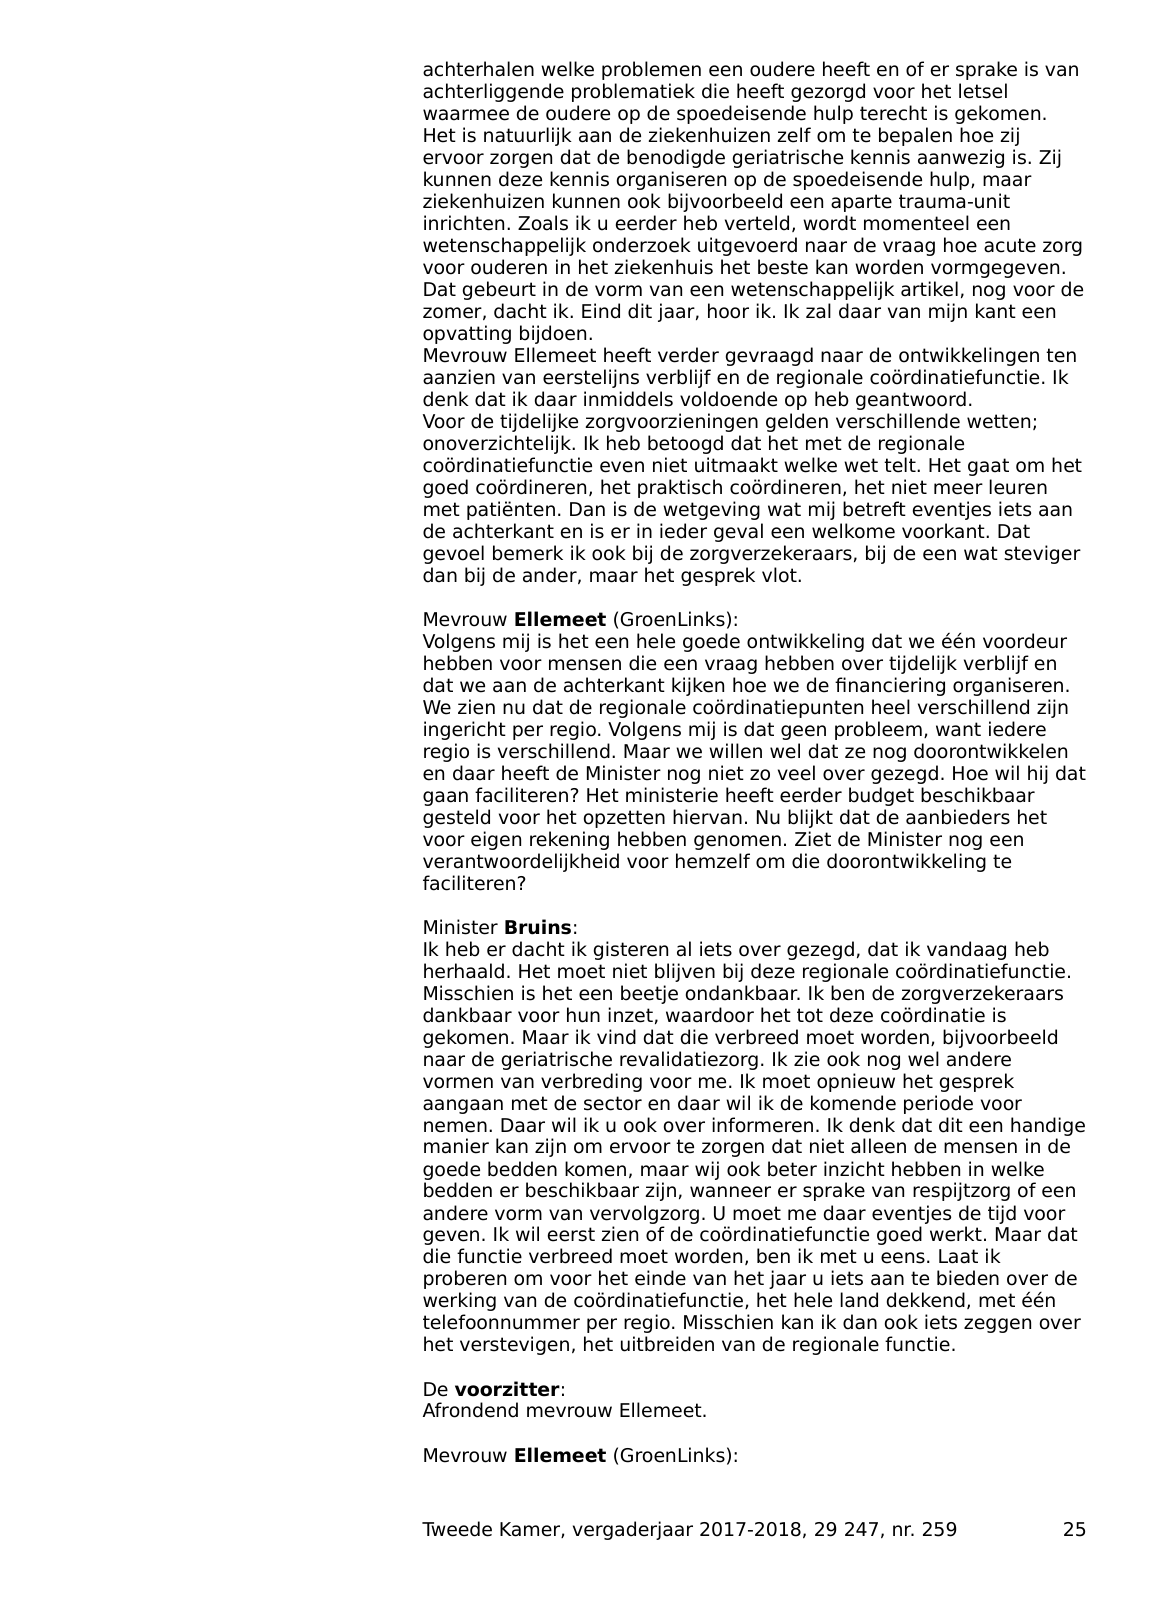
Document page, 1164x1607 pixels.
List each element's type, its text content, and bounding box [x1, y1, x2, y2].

text Volgens mij is het een hele goede ontwikkeling dat we één voordeur hebben voor mensen die een vraag hebben over tijdelijk verblijf en dat we aan de achterkant kijken hoe we de financiering organiseren. We zien nu dat de regionale coördinatiepunten heel verschillend zijn ingericht per regio. Volgens mij is dat geen probleem, want iedere regio is verschillend. Maar we willen wel dat ze nog doorontwikkelen en daar heeft de Minister nog niet zo veel over gezegd. Hoe wil hij dat gaan faciliteren? Het ministerie heeft eerder budget beschikbaar gesteld voor het opzetten hiervan. Nu blijkt dat de aanbieders het voor eigen rekening hebben genomen. Ziet de Minister nog een verantwoordelijkheid voor hemzelf om die doorontwikkeling te faciliteren? [422, 631, 1087, 894]
text Mevrouw Ellemeet (GroenLinks): [422, 1444, 1087, 1467]
text Mevrouw Ellemeet heeft verder gevraagd naar de ontwikkelingen ten aanzien van eerstelijns verblijf en de regionale coördinatiefunctie. Ik denk dat ik daar inmiddels voldoende op heb geantwoord. [422, 345, 1087, 411]
text achterhalen welke problemen een oudere heeft en of er sprake is van achterliggende problematiek die heeft gezorgd voor het letsel waarmee de oudere op de spoedeisende hulp terecht is gekomen. Het is natuurlijk aan de ziekenhuizen zelf om te bepalen hoe zij ervoor zorgen dat de benodigde geriatrische kennis aanwezig is. Zij kunnen deze kennis organiseren op de spoedeisende hulp, maar ziekenhuizen kunnen ook bijvoorbeeld een aparte trauma-unit inrichten. Zoals ik u eerder heb verteld, wordt momenteel een wetenschappelijk onderzoek uitgevoerd naar de vraag hoe acute zorg voor ouderen in het ziekenhuis het beste kan worden vormgegeven. Dat gebeurt in de vorm van een wetenschappelijk artikel, nog voor de zomer, dacht ik. Eind dit jaar, hoor ik. Ik zal daar van mijn kant een opvatting bijdoen. [422, 59, 1087, 345]
text De voorzitter: [422, 1378, 1087, 1400]
text Mevrouw Ellemeet (GroenLinks): [422, 609, 1087, 631]
text Ik heb er dacht ik gisteren al iets over gezegd, dat ik vandaag heb herhaald. Het moet niet blijven bij deze regionale coördinatiefunctie. Misschien is het een beetje ondankbaar. Ik ben de zorgverzekeraars dankbaar voor hun inzet, waardoor het tot deze coördinatie is gekomen. Maar ik vind dat die verbreed moet worden, bijvoorbeeld naar de geriatrische revalidatiezorg. Ik zie ook nog wel andere vormen van verbreding voor me. Ik moet opnieuw het gesprek aangaan met de sector en daar wil ik de komende periode voor nemen. Daar wil ik u ook over informeren. Ik denk dat dit een handige manier kan zijn om ervoor te zorgen dat niet alleen de mensen in de goede bedden komen, maar wij ook beter inzicht hebben in welke bedden er beschikbaar zijn, wanneer er sprake van respijtzorg of een andere vorm van vervolgzorg. U moet me daar eventjes de tijd voor geven. Ik wil eerst zien of de coördinatiefunctie goed werkt. Maar dat die functie verbreed moet worden, ben ik met u eens. Laat ik proberen om voor het einde van het jaar u iets aan te bieden over de werking van de coördinatiefunctie, het hele land dekkend, met één telefoonnummer per regio. Misschien kan ik dan ook iets zeggen over het verstevigen, het uitbreiden van de regionale functie. [422, 939, 1087, 1356]
text Minister Bruins: [422, 917, 1087, 939]
text Afrondend mevrouw Ellemeet. [422, 1400, 1087, 1422]
text Voor de tijdelijke zorgvoorzieningen gelden verschillende wetten; onoverzichtelijk. Ik heb betoogd dat het met de regionale coördinatiefunctie even niet uitmaakt welke wet telt. Het gaat om het goed coördineren, het praktisch coördineren, het niet meer leuren met patiënten. Dan is de wetgeving wat mij betreft eventjes iets aan de achterkant en is er in ieder geval een welkome voorkant. Dat gevoel bemerk ik ook bij de zorgverzekeraars, bij de een wat steviger dan bij de ander, maar het gesprek vlot. [422, 411, 1087, 587]
